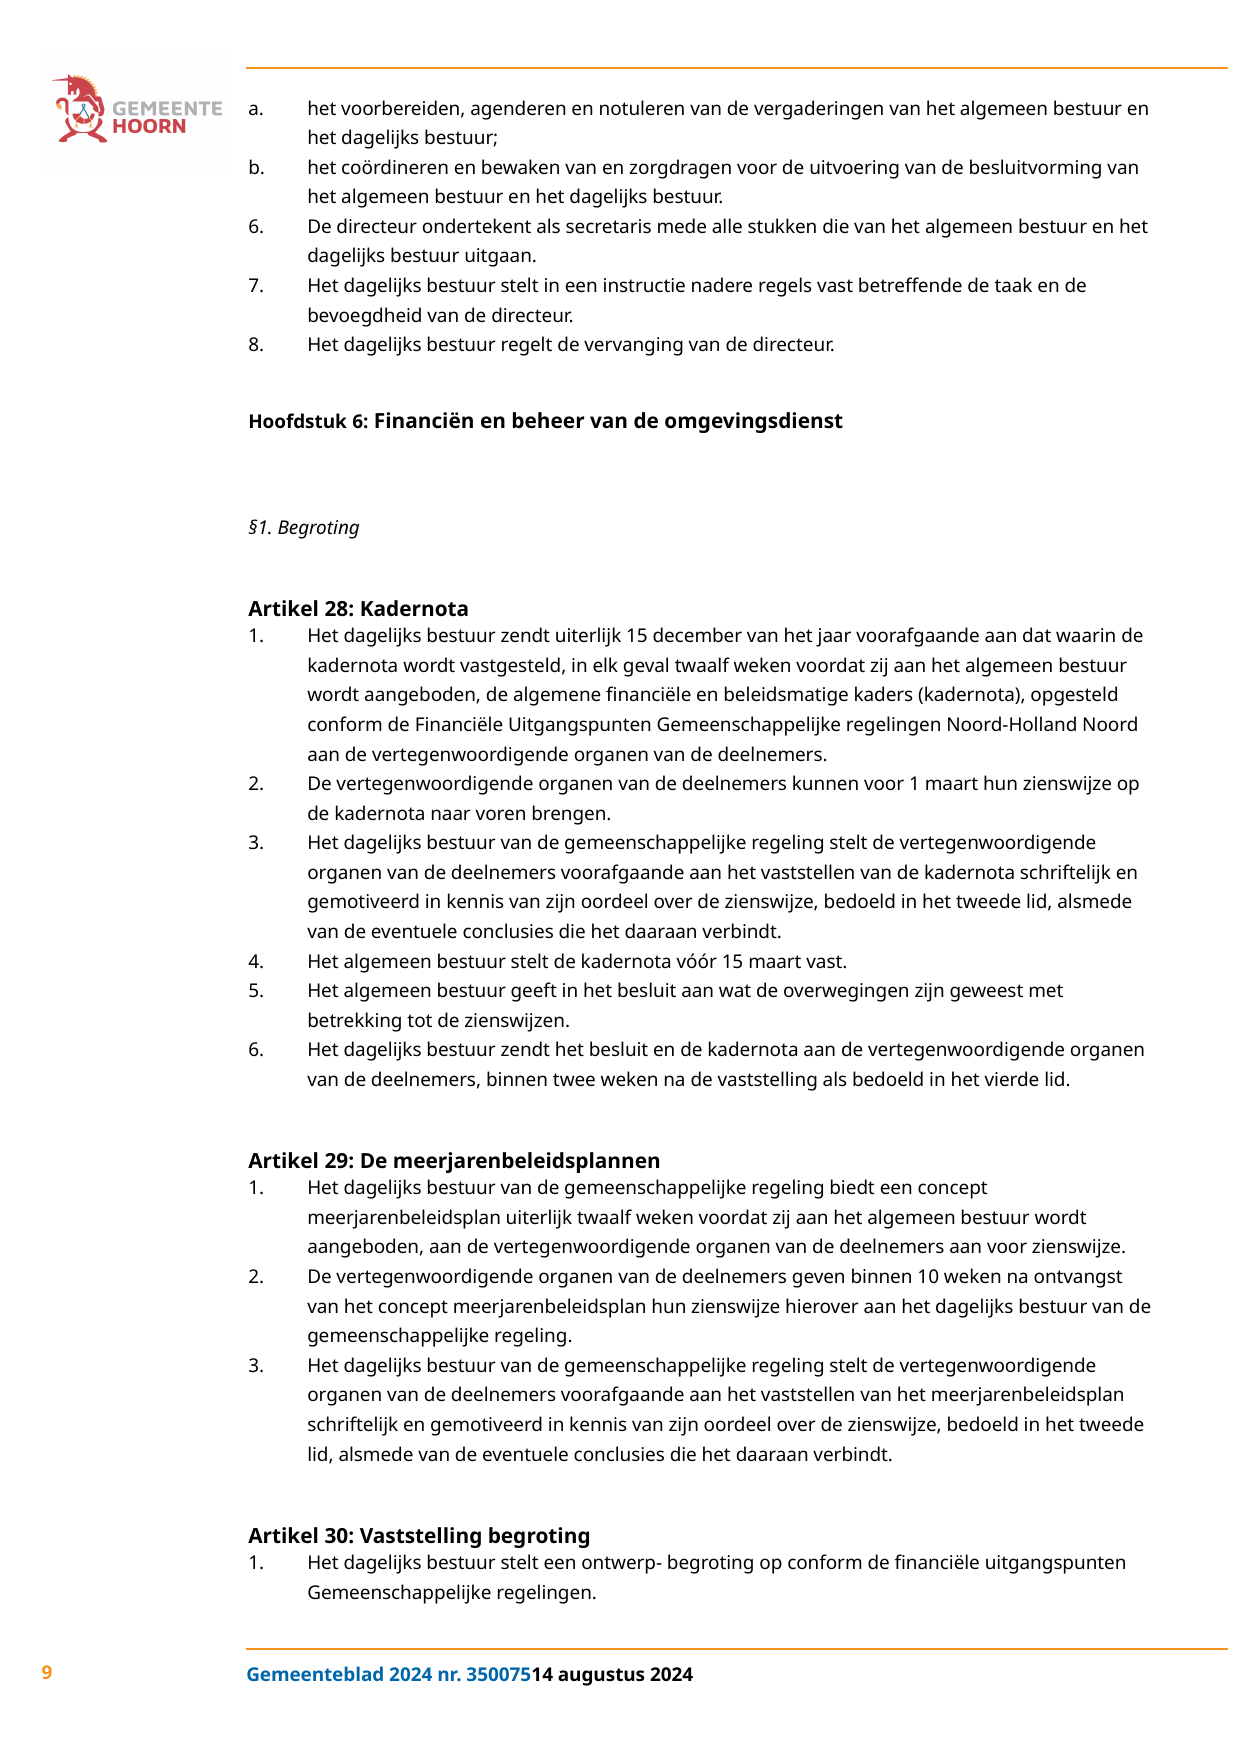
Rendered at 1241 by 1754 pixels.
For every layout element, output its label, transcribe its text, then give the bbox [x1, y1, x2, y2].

list Het dagelijks bestuur stelt een ontwerp- begroting op conform de financiële uitgangspunten Gemeenschappelijke regelingen. [248, 1549, 1152, 1604]
list Het dagelijks bestuur van de gemeenschappelijke regeling stelt de vertegenwoordigende organen van de deelnemers voorafgaande aan het vaststellen van de kadernota schriftelijk en gemotiveerd in kennis van zijn oordeel over de zienswijze, bedoeld in het tweede lid, alsmede van de eventuele conclusies die het daaraan verbindt. [248, 829, 1152, 944]
list Het dagelijks bestuur zendt uiterlijk 15 december van het jaar voorafgaande aan dat waarin de kadernota wordt vastgesteld, in elk geval twaalf weken voordat zij aan het algemeen bestuur wordt aangeboden, de algemene financiële en beleidsmatige kaders (kadernota), opgesteld conform de Financiële Uitgangspunten Gemeenschappelijke regelingen Noord-Holland Noord aan de vertegenwoordigende organen van de deelnemers. [248, 622, 1152, 766]
list De vertegenwoordigende organen van de deelnemers geven binnen 10 weken na ontvangst van het concept meerjarenbeleidsplan hun zienswijze hierover aan het dagelijks bestuur van de gemeenschappelijke regeling. [248, 1263, 1152, 1348]
picture [41, 47, 231, 172]
text Artikel 30: Vaststelling begroting [248, 1521, 1152, 1549]
list het voorbereiden, agenderen en notuleren van de vergaderingen van het algemeen bestuur en het dagelijks bestuur; [248, 95, 1152, 150]
text Hoofdstuk 6: Financiën en beheer van de omgevingsdienst [248, 407, 1152, 435]
list het coördineren en bewaken van en zorgdragen voor de uitvoering van de besluitvorming van het algemeen bestuur en het dagelijks bestuur. [248, 154, 1152, 209]
list Het algemeen bestuur geeft in het besluit aan wat de overwegingen zijn geweest met betrekking tot de zienswijzen. [248, 977, 1152, 1033]
list Het algemeen bestuur stelt de kadernota vóór 15 maart vast. [248, 948, 1152, 973]
list Het dagelijks bestuur van de gemeenschappelijke regeling biedt een concept meerjarenbeleidsplan uiterlijk twaalf weken voordat zij aan het algemeen bestuur wordt aangeboden, aan de vertegenwoordigende organen van de deelnemers aan voor zienswijze. [248, 1174, 1152, 1259]
list Het dagelijks bestuur regelt de vervanging van de directeur. [248, 331, 1152, 357]
list Het dagelijks bestuur zendt het besluit en de kadernota aan de vertegenwoordigende organen van de deelnemers, binnen twee weken na de vaststelling als bedoeld in het vierde lid. [248, 1037, 1152, 1092]
list De vertegenwoordigende organen van de deelnemers kunnen voor 1 maart hun zienswijze op de kadernota naar voren brengen. [248, 770, 1152, 826]
text Artikel 28: Kadernota [248, 594, 1152, 622]
list De directeur ondertekent als secretaris mede alle stukken die van het algemeen bestuur en het dagelijks bestuur uitgaan. [248, 213, 1152, 268]
list Het dagelijks bestuur stelt in een instructie nadere regels vast betreffende de taak en de bevoegdheid van de directeur. [248, 272, 1152, 328]
text Artikel 29: De meerjarenbeleidsplannen [248, 1146, 1152, 1174]
text §1. Begroting [248, 514, 1152, 540]
list Het dagelijks bestuur van de gemeenschappelijke regeling stelt de vertegenwoordigende organen van de deelnemers voorafgaande aan het vaststellen van het meerjarenbeleidsplan schriftelijk en gemotiveerd in kennis van zijn oordeel over de zienswijze, bedoeld in het tweede lid, alsmede van de eventuele conclusies die het daaraan verbindt. [248, 1352, 1152, 1467]
